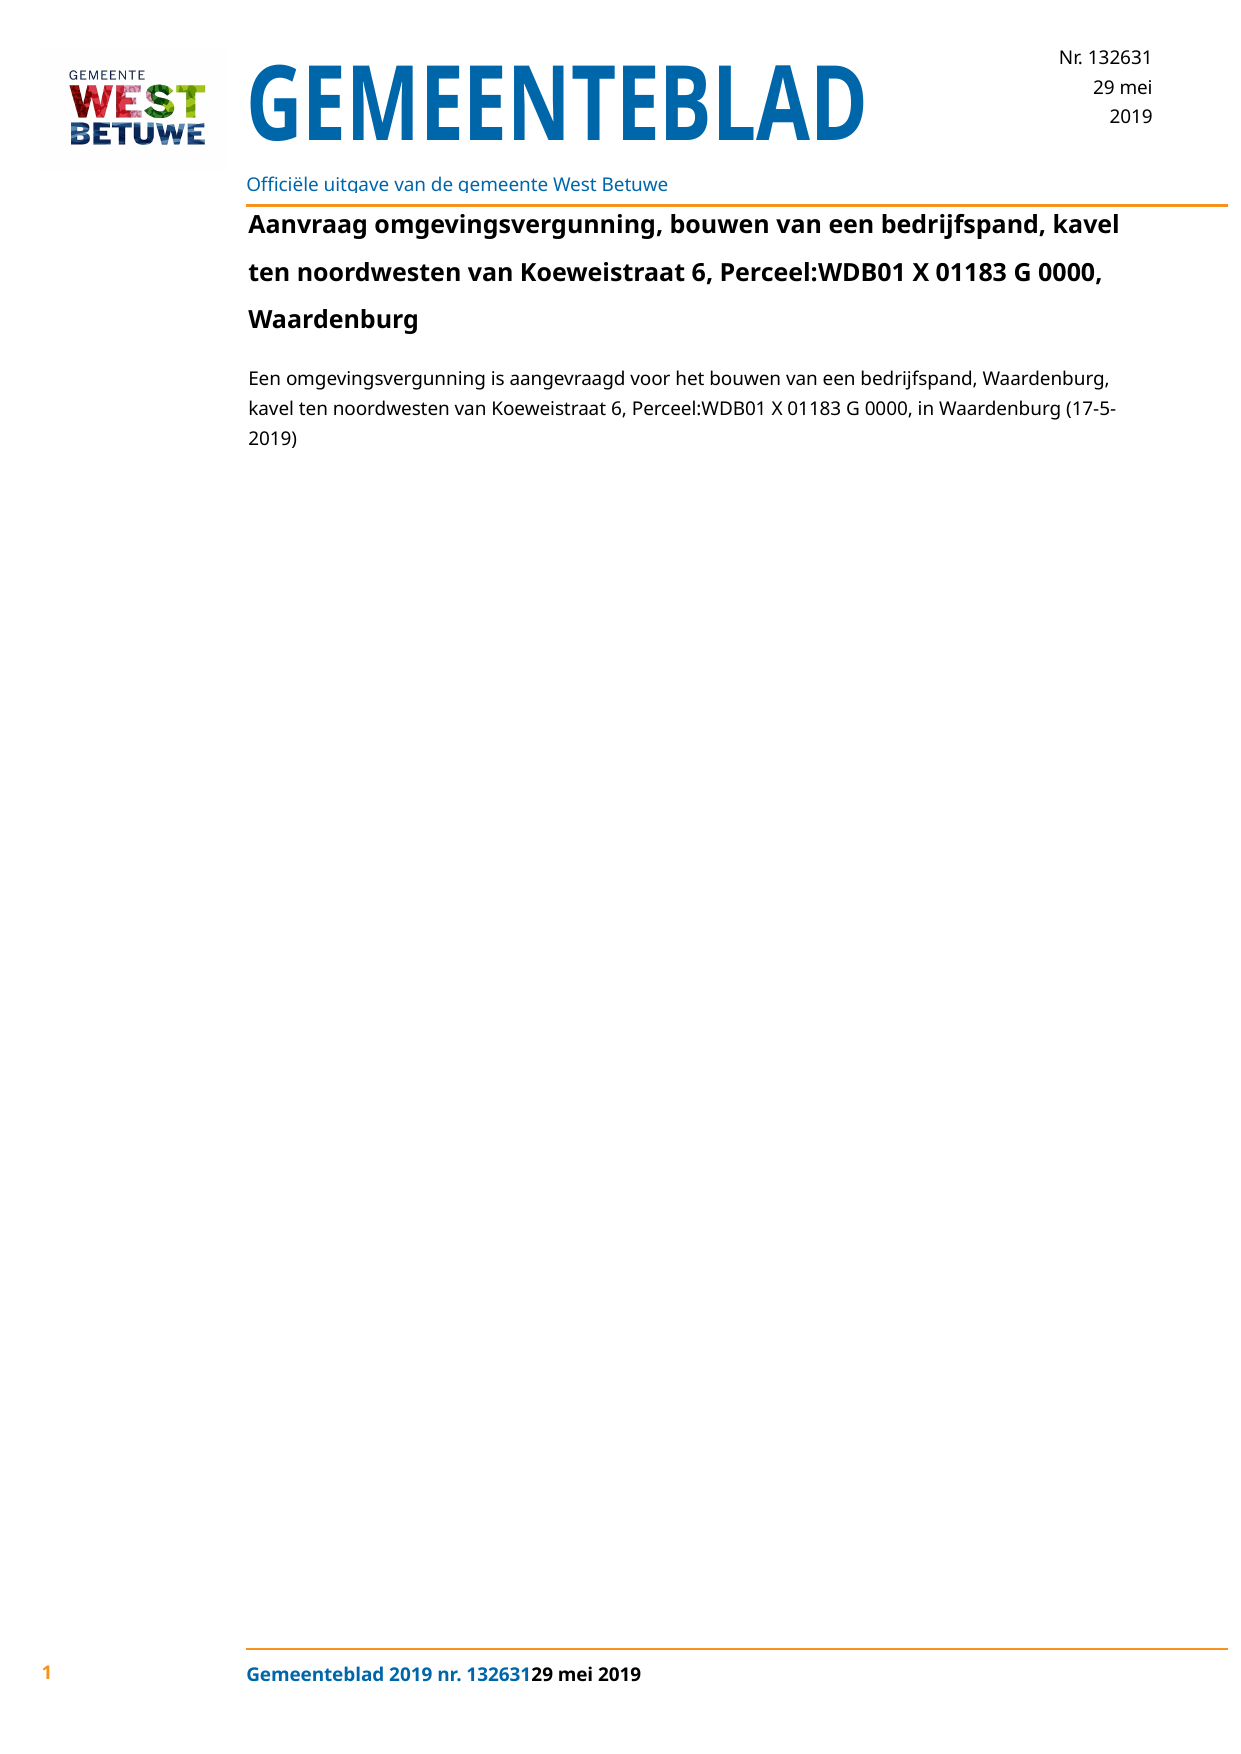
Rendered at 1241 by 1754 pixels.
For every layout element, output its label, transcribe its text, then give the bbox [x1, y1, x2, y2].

picture [41, 47, 231, 172]
text Een omgevingsvergunning is aangevraagd voor het bouwen van een bedrijfspand, Waardenburg, kavel ten noordwesten van Koeweistraat 6, Perceel:WDB01 X 01183 G 0000, in Waardenburg (17-5-2019) [248, 366, 1152, 450]
text Aanvraag omgevingsvergunning, bouwen van een bedrijfspand, kavel ten noordwesten van Koeweistraat 6, Perceel:WDB01 X 01183 G 0000, Waardenburg [248, 207, 1152, 336]
